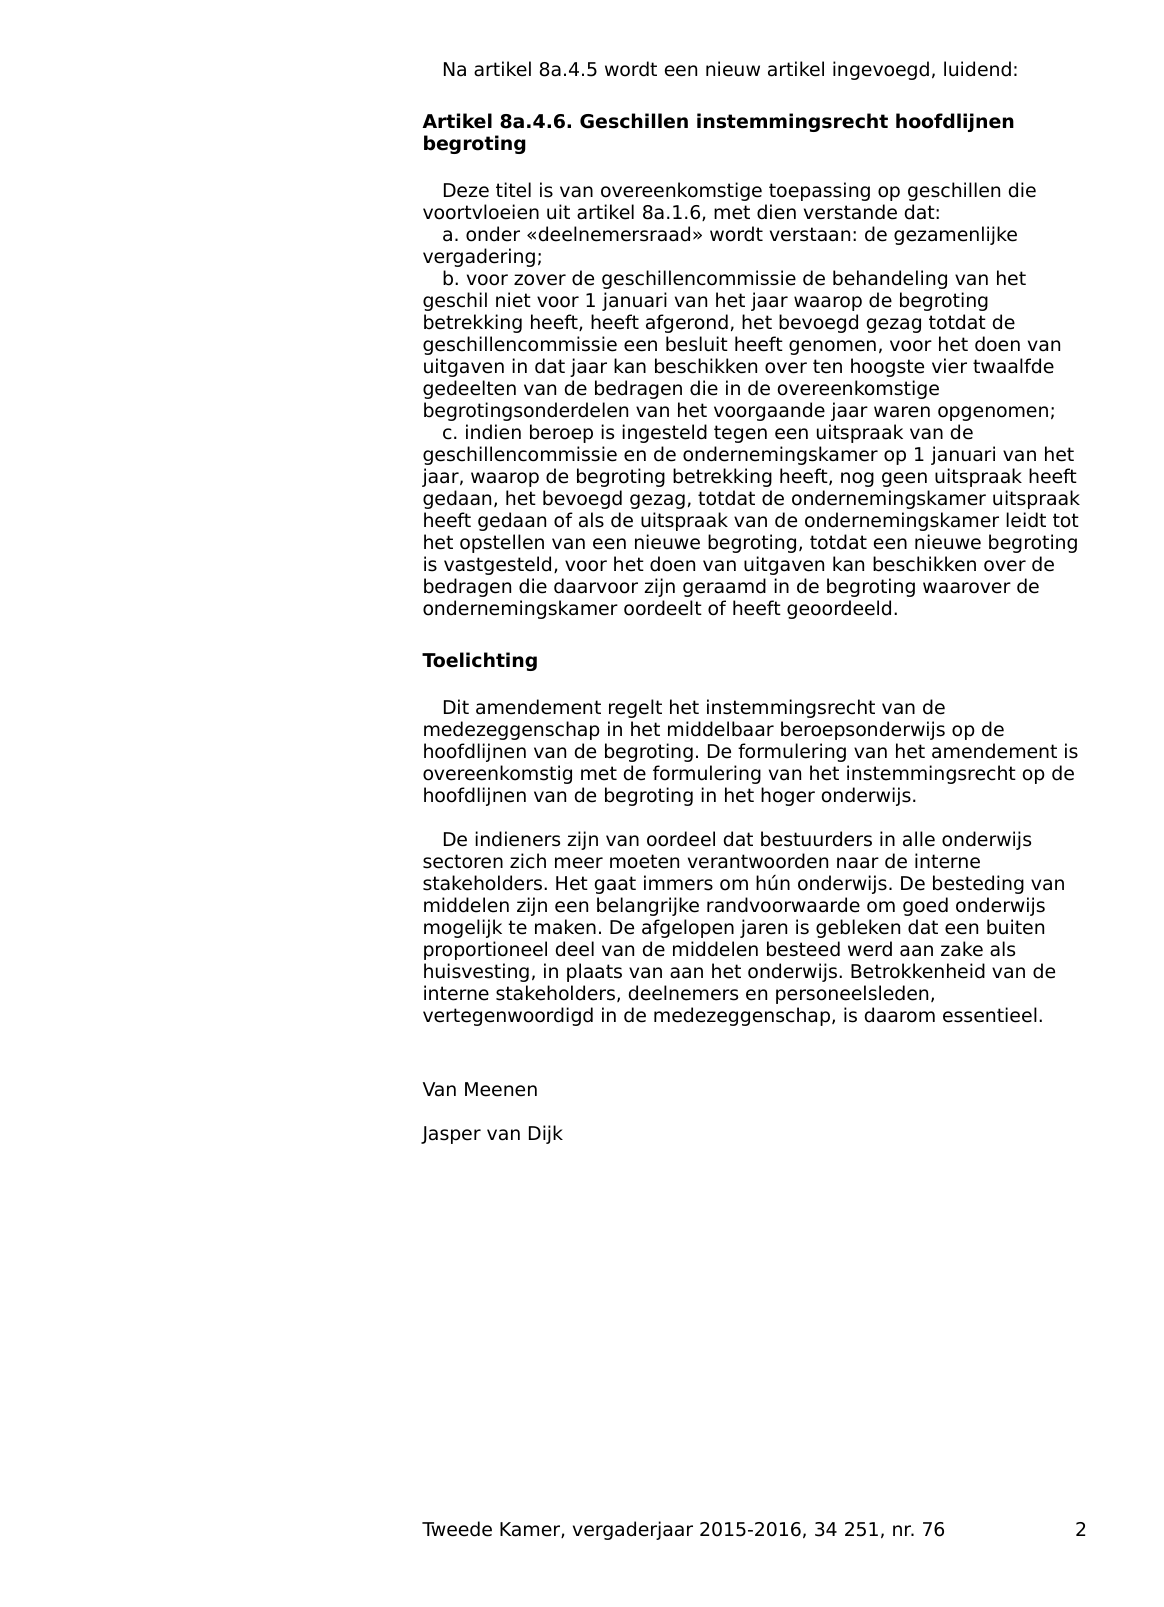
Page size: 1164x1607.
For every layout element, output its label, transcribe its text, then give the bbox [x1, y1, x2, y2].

text De indieners zijn van oordeel dat bestuurders in alle onderwijs sectoren zich meer moeten verantwoorden naar de interne stakeholders. Het gaat immers om hún onderwijs. De besteding van middelen zijn een belangrijke randvoorwaarde om goed onderwijs mogelijk te maken. De afgelopen jaren is gebleken dat een buiten proportioneel deel van de middelen besteed werd aan zake als huisvesting, in plaats van aan het onderwijs. Betrokkenheid van de interne stakeholders, deelnemers en personeelsleden, vertegenwoordigd in de medezeggenschap, is daarom essentieel. [422, 829, 1087, 1026]
text a. onder «deelnemersraad» wordt verstaan: de gezamenlijke vergadering; [422, 224, 1087, 268]
text Dit amendement regelt het instemmingsrecht van de medezeggenschap in het middelbaar beroepsonderwijs op de hoofdlijnen van de begroting. De formulering van het amendement is overeenkomstig met de formulering van het instemmingsrecht op de hoofdlijnen van de begroting in het hoger onderwijs. [422, 697, 1087, 806]
text Van Meenen Jasper van Dijk [422, 1056, 1087, 1144]
text Na artikel 8a.4.5 wordt een nieuw artikel ingevoegd, luidend: [422, 59, 1087, 81]
subtitle Artikel 8a.4.6. Geschillen instemmingsrecht hoofdlijnen begroting [422, 111, 1087, 155]
text b. voor zover de geschillencommissie de behandeling van het geschil niet voor 1 januari van het jaar waarop de begroting betrekking heeft, heeft afgerond, het bevoegd gezag totdat de geschillencommissie een besluit heeft genomen, voor het doen van uitgaven in dat jaar kan beschikken over ten hoogste vier twaalfde gedeelten van de bedragen die in de overeenkomstige begrotingsonderdelen van het voorgaande jaar waren opgenomen; [422, 268, 1087, 422]
subtitle Toelichting [422, 649, 1087, 672]
text Deze titel is van overeenkomstige toepassing op geschillen die voortvloeien uit artikel 8a.1.6, met dien verstande dat: [422, 180, 1087, 224]
text c. indien beroep is ingesteld tegen een uitspraak van de geschillencommissie en de ondernemingskamer op 1 januari van het jaar, waarop de begroting betrekking heeft, nog geen uitspraak heeft gedaan, het bevoegd gezag, totdat de ondernemingskamer uitspraak heeft gedaan of als de uitspraak van de ondernemingskamer leidt tot het opstellen van een nieuwe begroting, totdat een nieuwe begroting is vastgesteld, voor het doen van uitgaven kan beschikken over de bedragen die daarvoor zijn geraamd in de begroting waarover de ondernemingskamer oordeelt of heeft geoordeeld. [422, 422, 1087, 619]
